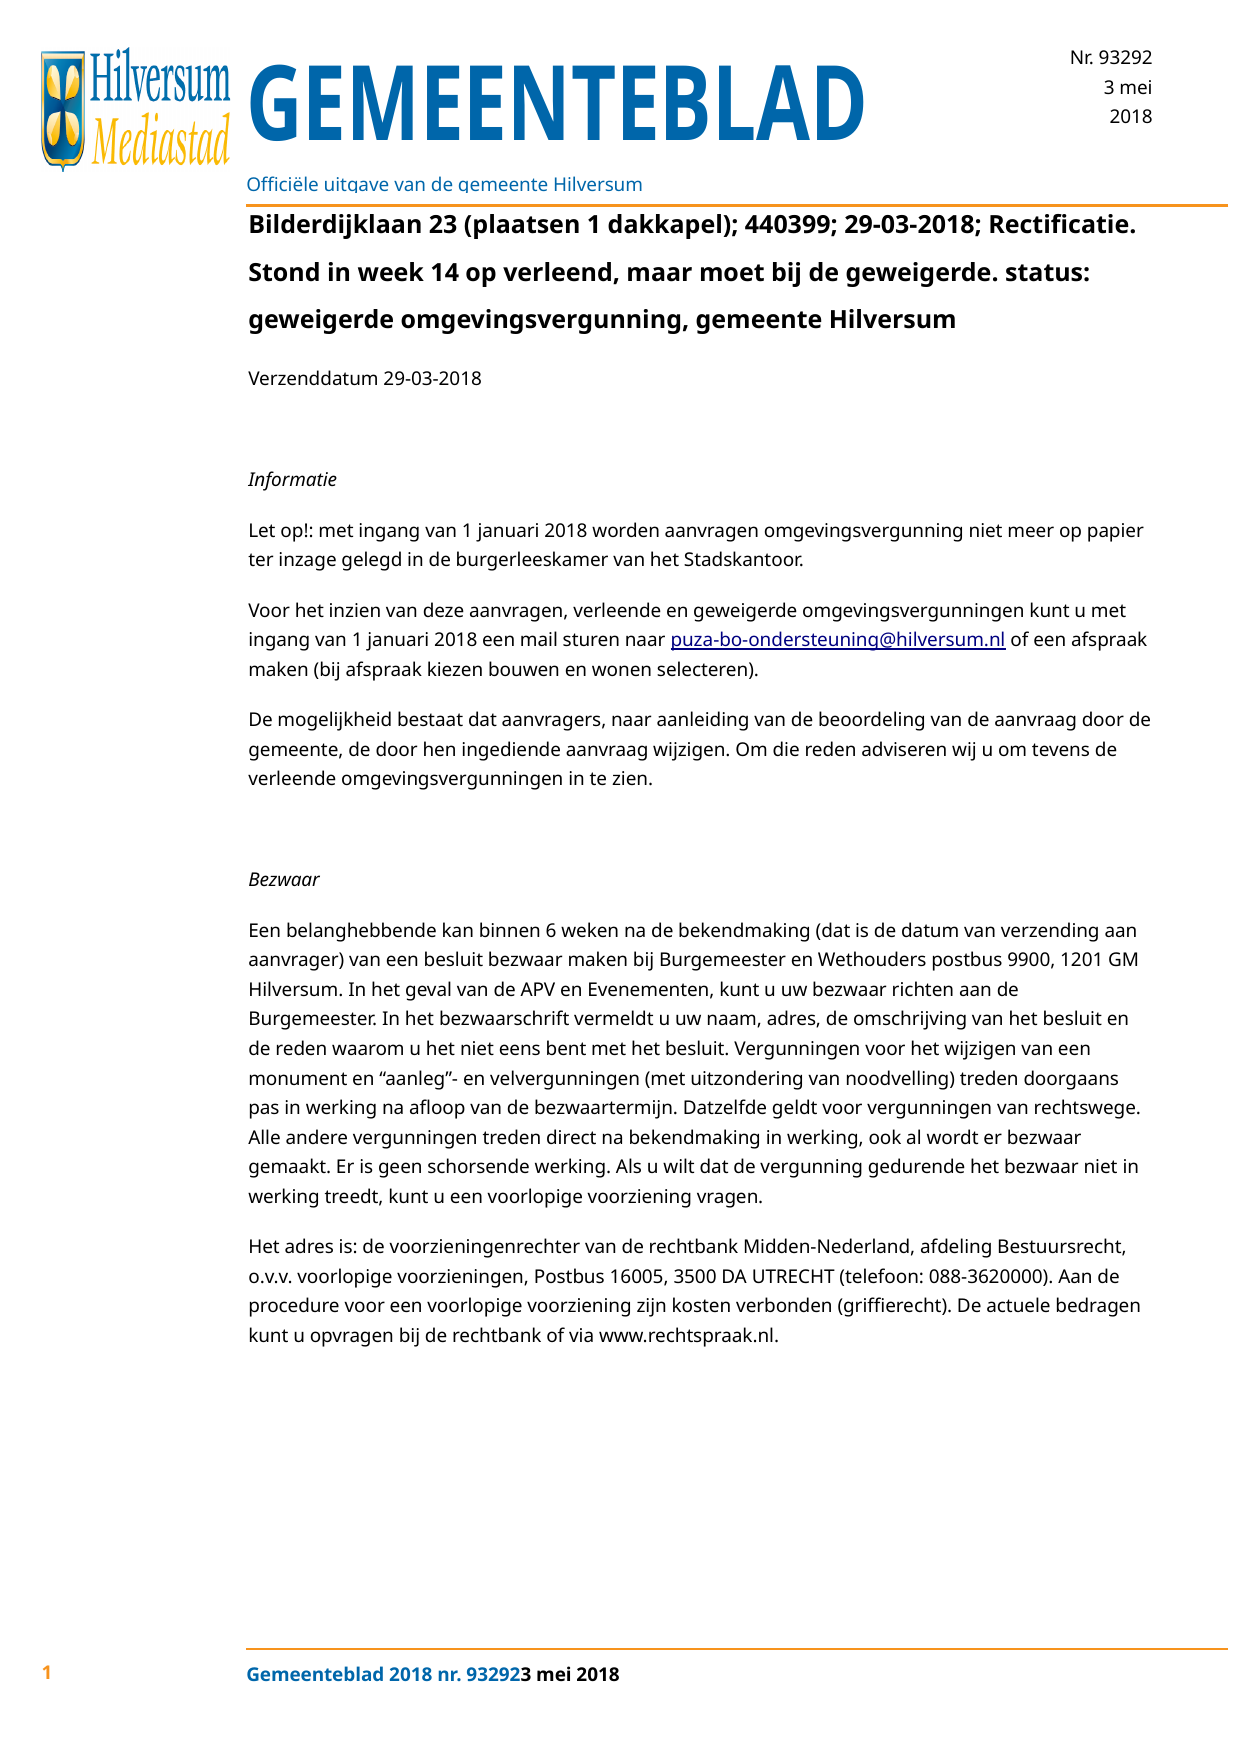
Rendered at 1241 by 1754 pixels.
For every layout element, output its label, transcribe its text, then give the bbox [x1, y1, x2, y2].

text Informatie [248, 466, 1152, 492]
text Verzenddatum 29-03-2018 [248, 366, 1152, 391]
text Een belanghebbende kan binnen 6 weken na de bekendmaking (dat is de datum van verzending aan aanvrager) van een besluit bezwaar maken bij Burgemeester en Wethouders postbus 9900, 1201 GM Hilversum. In het geval van de APV en Evenementen, kunt u uw bezwaar richten aan de Burgemeester. In het bezwaarschrift vermeldt u uw naam, adres, de omschrijving van het besluit en de reden waarom u het niet eens bent met het besluit. Vergunningen voor het wijzigen van een monument en “aanleg”- en velvergunningen (met uitzondering van noodvelling) treden doorgaans pas in werking na afloop van de bezwaartermijn. Datzelfde geldt voor vergunningen van rechtswege. Alle andere vergunningen treden direct na bekendmaking in werking, ook al wordt er bezwaar gemaakt. Er is geen schorsende werking. Als u wilt dat de vergunning gedurende het bezwaar niet in werking treedt, kunt u een voorlopige voorziening vragen. [248, 917, 1152, 1209]
text Bilderdijklaan 23 (plaatsen 1 dakkapel); 440399; 29-03-2018; Rectificatie. Stond in week 14 op verleend, maar moet bij de geweigerde. status: geweigerde omgevingsvergunning, gemeente Hilversum [248, 207, 1152, 336]
text Voor het inzien van deze aanvragen, verleende en geweigerde omgevingsvergunningen kunt u met ingang van 1 januari 2018 een mail sturen naar puza-bo-ondersteuning@hilversum.nl of een afspraak maken (bij afspraak kiezen bouwen en wonen selecteren). [248, 597, 1152, 682]
picture [41, 47, 231, 172]
text Het adres is: de voorzieningenrechter van de rechtbank Midden-Nederland, afdeling Bestuursrecht, o.v.v. voorlopige voorzieningen, Postbus 16005, 3500 DA UTRECHT (telefoon: 088-3620000). Aan de procedure voor een voorlopige voorziening zijn kosten verbonden (griffierecht). De actuele bedragen kunt u opvragen bij de rechtbank of via www.rechtspraak.nl. [248, 1233, 1152, 1348]
text De mogelijkheid bestaat dat aanvragers, naar aanleiding van de beoordeling van de aanvraag door de gemeente, de door hen ingediende aanvraag wijzigen. Om die reden adviseren wij u om tevens de verleende omgevingsvergunningen in te zien. [248, 706, 1152, 791]
text Let op!: met ingang van 1 januari 2018 worden aanvragen omgevingsvergunning niet meer op papier ter inzage gelegd in de burgerleeskamer van het Stadskantoor. [248, 517, 1152, 572]
text Bezwaar [248, 866, 1152, 892]
